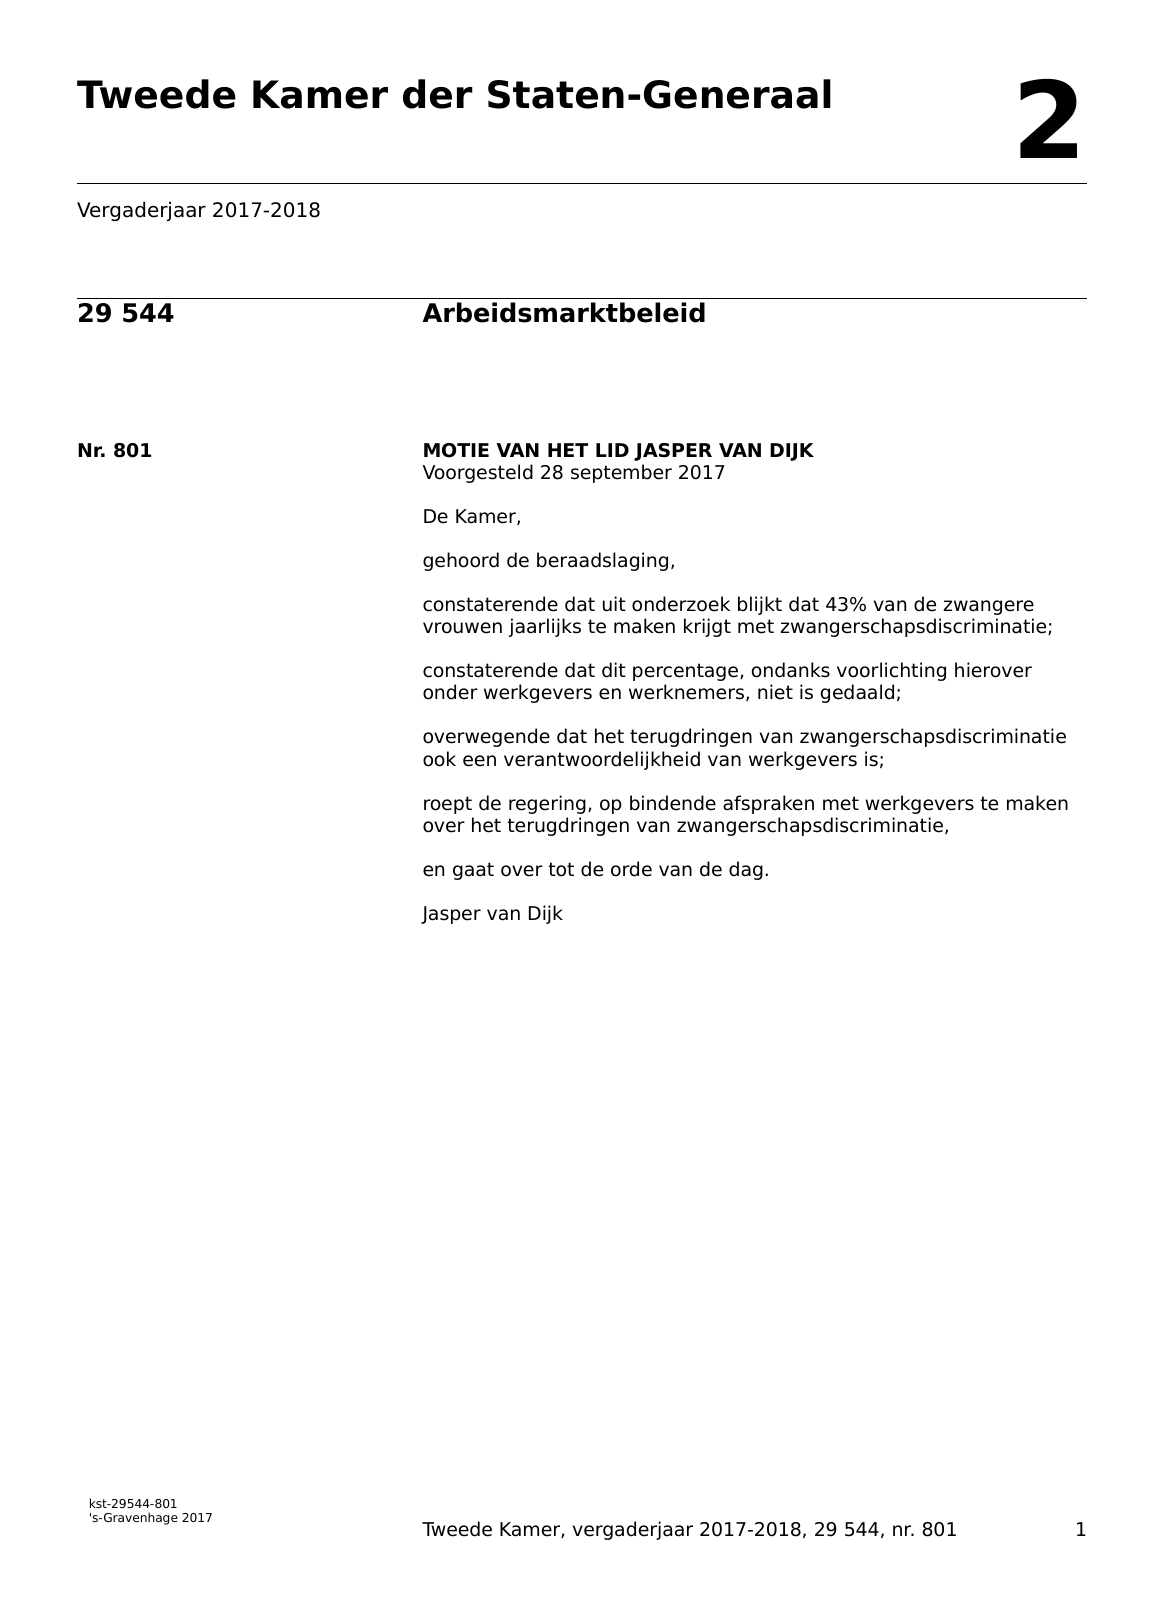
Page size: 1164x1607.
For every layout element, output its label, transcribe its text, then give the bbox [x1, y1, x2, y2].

table_header 2 [886, 59, 1087, 183]
table_cell Vergaderjaar 2017-2018 [77, 184, 1087, 298]
text roept de regering, op bindende afspraken met werkgevers te maken over het terugdringen van zwangerschapsdiscriminatie, [422, 793, 1087, 837]
text Voorgesteld 28 september 2017 [422, 462, 1087, 484]
text gehoord de beraadslaging, [422, 550, 1087, 572]
text constaterende dat dit percentage, ondanks voorlichting hierover onder werkgevers en werknemers, niet is gedaald; [422, 660, 1087, 704]
text kst-29544-801 [88, 1497, 323, 1511]
text en gaat over tot de orde van de dag. [422, 859, 1087, 881]
text De Kamer, [422, 506, 1087, 528]
subtitle 29 544 Arbeidsmarktbeleid [77, 299, 1087, 329]
text overwegende dat het terugdringen van zwangerschapsdiscriminatie ook een verantwoordelijkheid van werkgevers is; [422, 726, 1087, 770]
table_header Tweede Kamer der Staten-Generaal [77, 59, 886, 183]
subtitle Nr. 801 MOTIE VAN HET LID JASPER VAN DIJK [77, 440, 1087, 462]
text constaterende dat uit onderzoek blijkt dat 43% van de zwangere vrouwen jaarlijks te maken krijgt met zwangerschapsdiscriminatie; [422, 594, 1087, 638]
text Jasper van Dijk [422, 903, 1087, 925]
text 's-Gravenhage 2017 [88, 1511, 323, 1525]
